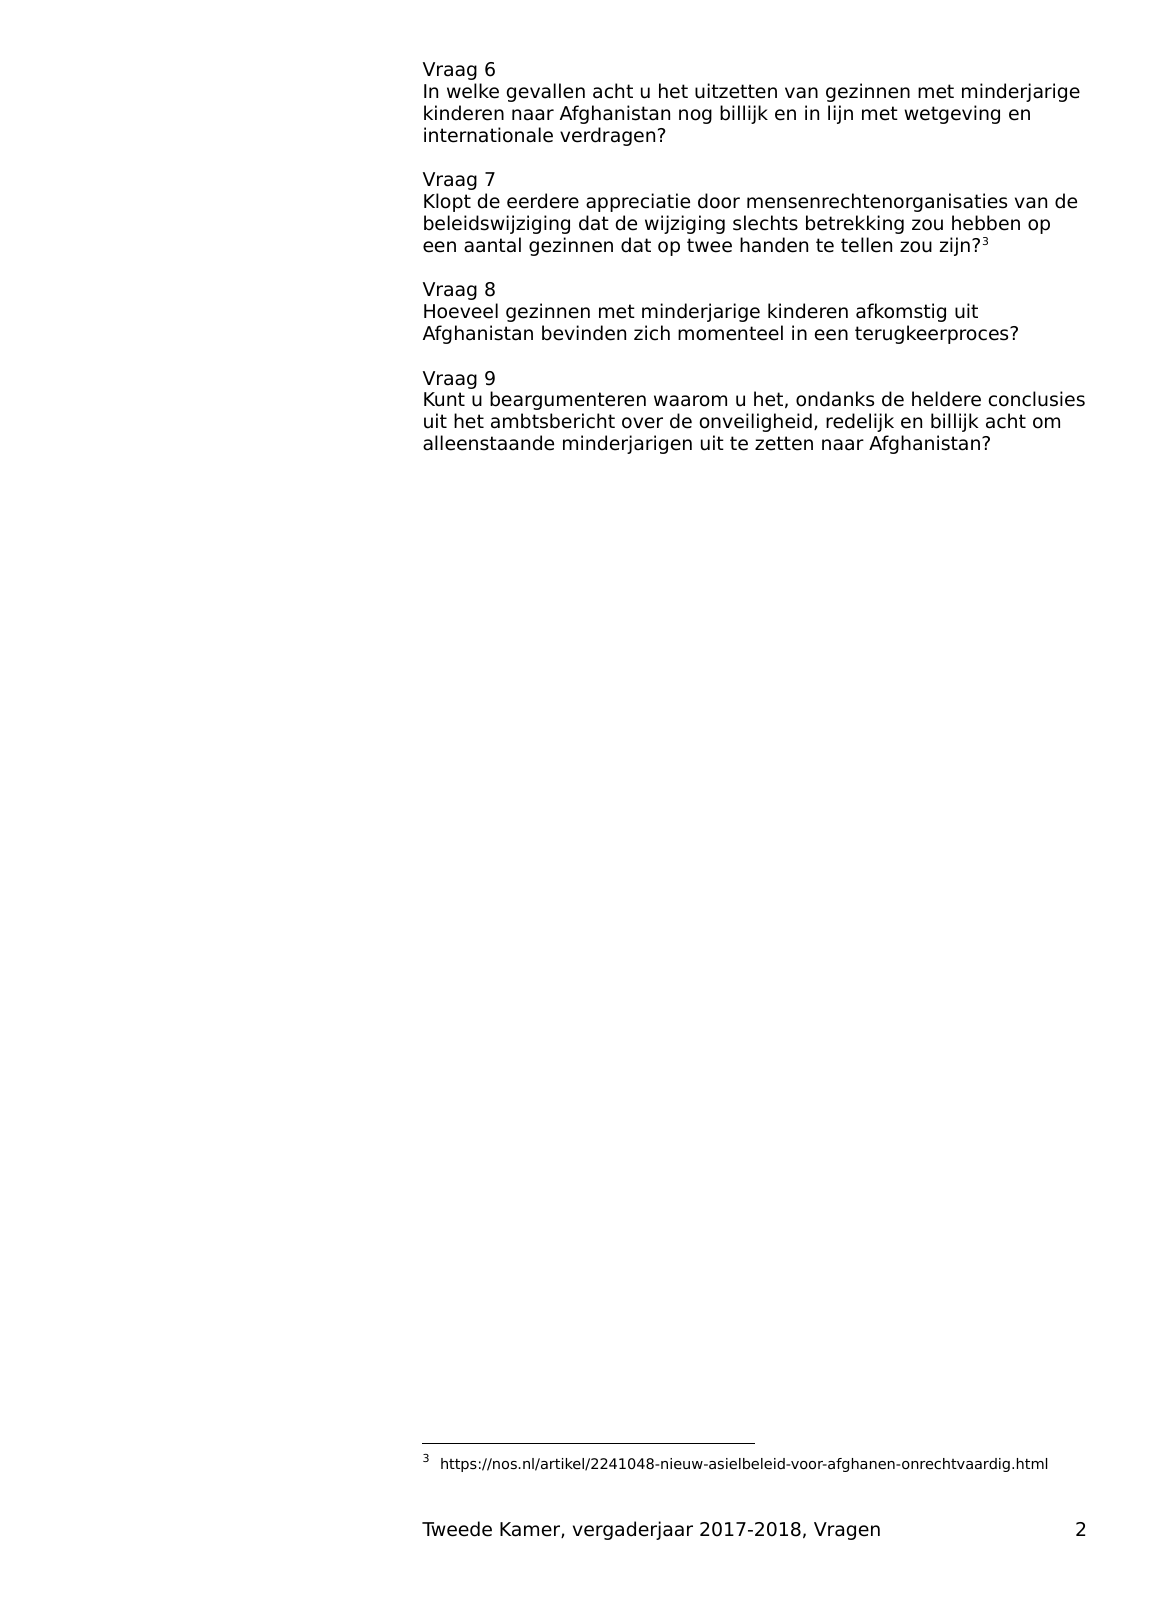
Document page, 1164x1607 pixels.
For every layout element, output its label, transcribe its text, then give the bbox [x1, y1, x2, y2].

text Kunt u beargumenteren waarom u het, ondanks de heldere conclusies uit het ambtsbericht over de onveiligheid, redelijk en billijk acht om alleenstaande minderjarigen uit te zetten naar Afghanistan? [422, 389, 1087, 455]
text Klopt de eerdere appreciatie door mensenrechtenorganisaties van de beleidswijziging dat de wijziging slechts betrekking zou hebben op een aantal gezinnen dat op twee handen te tellen zou zijn? [422, 191, 1087, 257]
text Vraag 8 [422, 279, 1087, 301]
text Vraag 6 [422, 59, 1087, 81]
text Vraag 7 [422, 169, 1087, 191]
text Hoeveel gezinnen met minderjarige kinderen afkomstig uit Afghanistan bevinden zich momenteel in een terugkeerproces? [422, 301, 1087, 345]
text In welke gevallen acht u het uitzetten van gezinnen met minderjarige kinderen naar Afghanistan nog billijk en in lijn met wetgeving en internationale verdragen? [422, 81, 1087, 147]
text Vraag 9 [422, 367, 1087, 389]
text https://nos.nl/artikel/2241048-nieuw-asielbeleid-voor-afghanen-onrechtvaardig.html [422, 1452, 1087, 1474]
